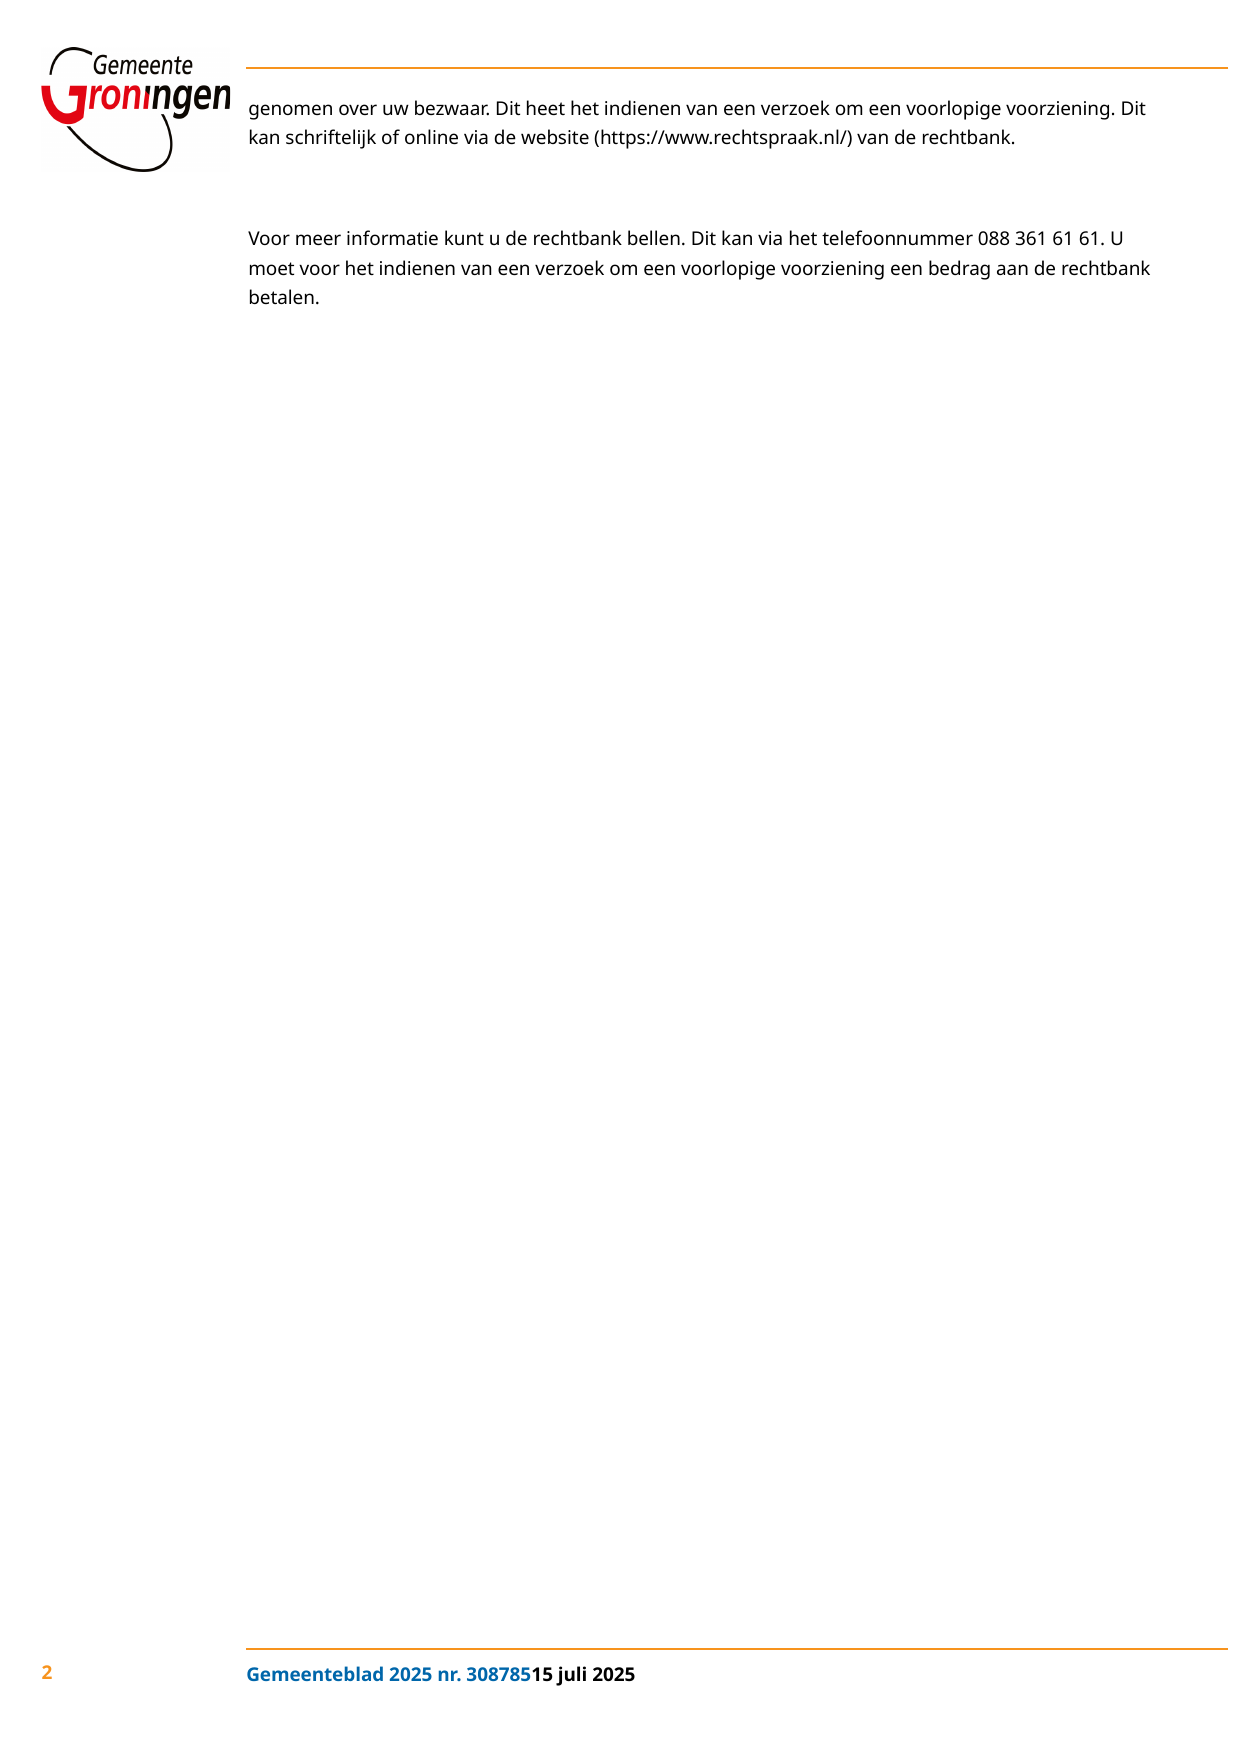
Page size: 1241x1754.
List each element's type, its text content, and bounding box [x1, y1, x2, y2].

picture [41, 47, 231, 172]
text Voor meer informatie kunt u de rechtbank bellen. Dit kan via het telefoonnummer 088 361 61 61. U moet voor het indienen van een verzoek om een voorlopige voorziening een bedrag aan de rechtbank betalen. [248, 225, 1152, 310]
text genomen over uw bezwaar. Dit heet het indienen van een verzoek om een voorlopige voorziening. Dit kan schriftelijk of online via de website (https://www.rechtspraak.nl/) van de rechtbank. [248, 95, 1152, 150]
